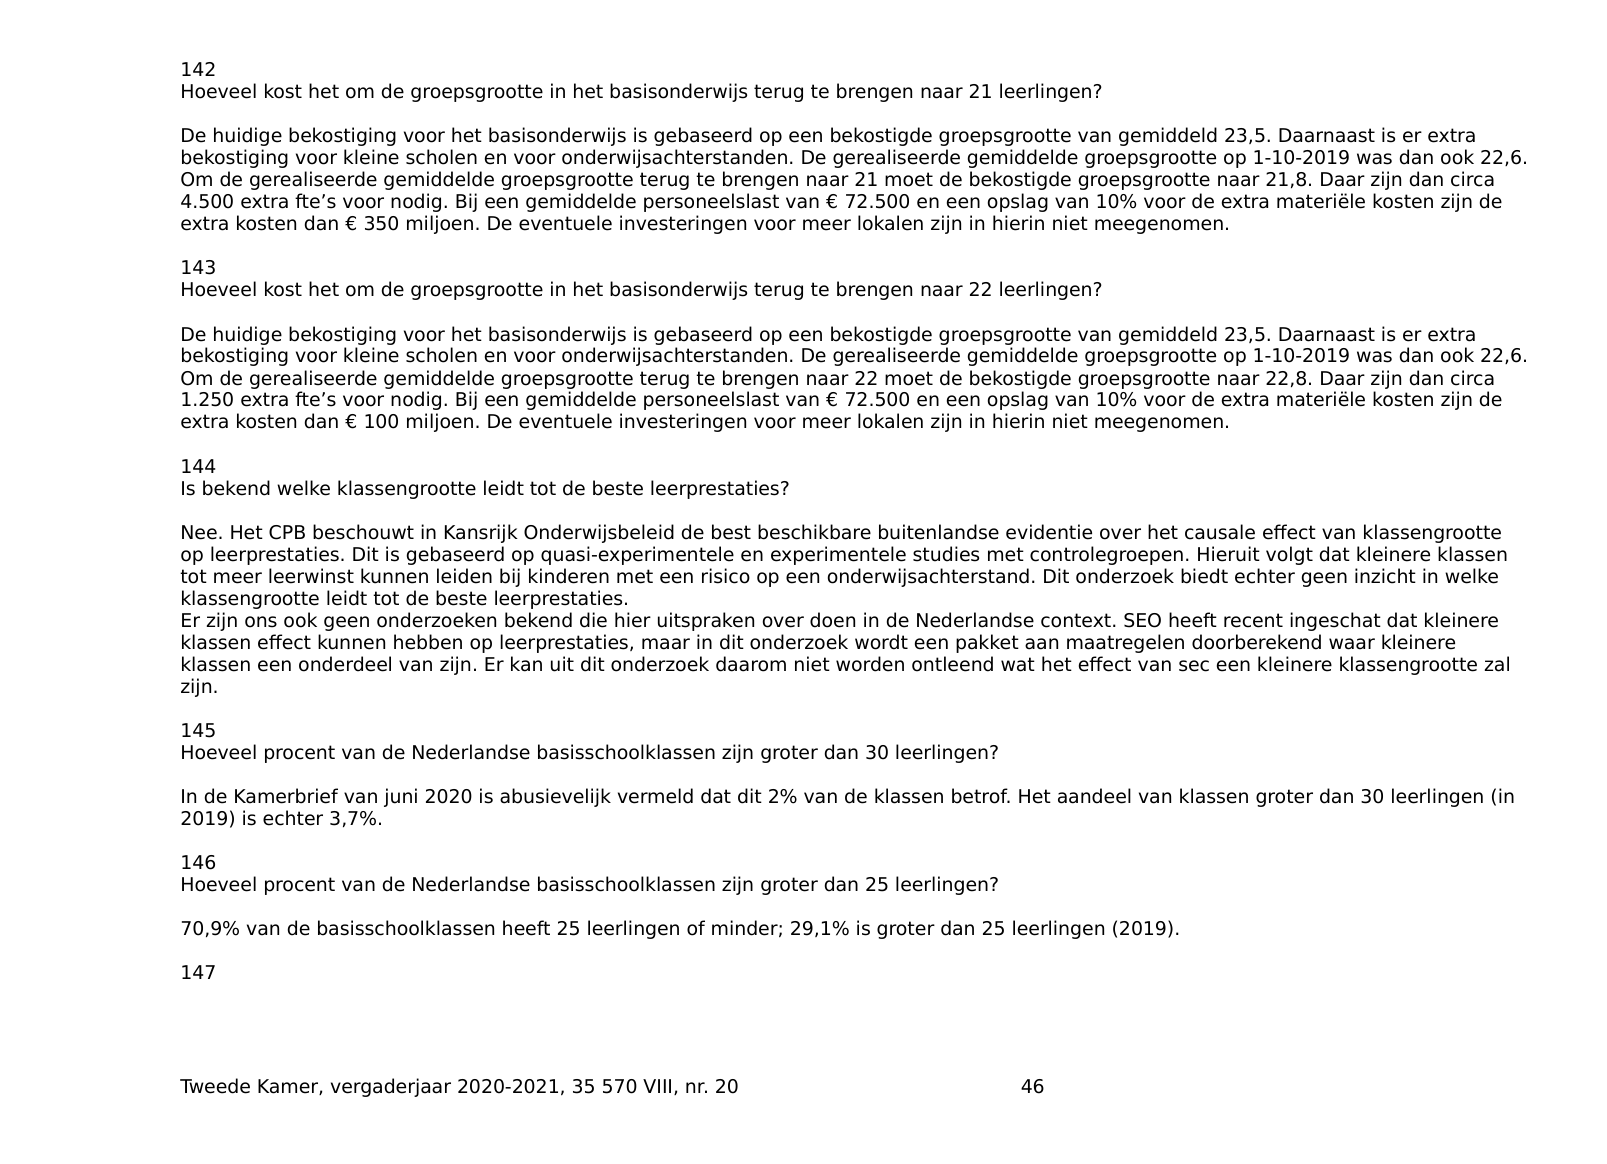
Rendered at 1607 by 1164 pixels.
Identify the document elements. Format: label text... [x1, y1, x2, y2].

text Hoeveel procent van de Nederlandse basisschoolklassen zijn groter dan 25 leerlingen? [180, 874, 1529, 896]
text De huidige bekostiging voor het basisonderwijs is gebaseerd op een bekostigde groepsgrootte van gemiddeld 23,5. Daarnaast is er extra bekostiging voor kleine scholen en voor onderwijsachterstanden. De gerealiseerde gemiddelde groepsgrootte op 1-10-2019 was dan ook 22,6. [180, 125, 1529, 169]
text De huidige bekostiging voor het basisonderwijs is gebaseerd op een bekostigde groepsgrootte van gemiddeld 23,5. Daarnaast is er extra bekostiging voor kleine scholen en voor onderwijsachterstanden. De gerealiseerde gemiddelde groepsgrootte op 1-10-2019 was dan ook 22,6. [180, 323, 1529, 367]
text Hoeveel kost het om de groepsgrootte in het basisonderwijs terug te brengen naar 22 leerlingen? [180, 279, 1529, 301]
text 70,9% van de basisschoolklassen heeft 25 leerlingen of minder; 29,1% is groter dan 25 leerlingen (2019). [180, 918, 1529, 940]
text Hoeveel procent van de Nederlandse basisschoolklassen zijn groter dan 30 leerlingen? [180, 742, 1529, 764]
text Hoeveel kost het om de groepsgrootte in het basisonderwijs terug te brengen naar 21 leerlingen? [180, 81, 1529, 103]
text 146 [180, 852, 1529, 874]
text Om de gerealiseerde gemiddelde groepsgrootte terug te brengen naar 22 moet de bekostigde groepsgrootte naar 22,8. Daar zijn dan circa 1.250 extra fte’s voor nodig. Bij een gemiddelde personeelslast van € 72.500 en een opslag van 10% voor de extra materiële kosten zijn de extra kosten dan € 100 miljoen. De eventuele investeringen voor meer lokalen zijn in hierin niet meegenomen. [180, 367, 1529, 433]
text Is bekend welke klassengrootte leidt tot de beste leerprestaties? [180, 477, 1529, 499]
text 147 [180, 962, 1529, 984]
text 142 [180, 59, 1529, 81]
text 145 [180, 720, 1529, 742]
text In de Kamerbrief van juni 2020 is abusievelijk vermeld dat dit 2% van de klassen betrof. Het aandeel van klassen groter dan 30 leerlingen (in 2019) is echter 3,7%. [180, 786, 1529, 830]
text 143 [180, 257, 1529, 279]
text Om de gerealiseerde gemiddelde groepsgrootte terug te brengen naar 21 moet de bekostigde groepsgrootte naar 21,8. Daar zijn dan circa 4.500 extra fte’s voor nodig. Bij een gemiddelde personeelslast van € 72.500 en een opslag van 10% voor de extra materiële kosten zijn de extra kosten dan € 350 miljoen. De eventuele investeringen voor meer lokalen zijn in hierin niet meegenomen. [180, 169, 1529, 235]
text Er zijn ons ook geen onderzoeken bekend die hier uitspraken over doen in de Nederlandse context. SEO heeft recent ingeschat dat kleinere klassen effect kunnen hebben op leerprestaties, maar in dit onderzoek wordt een pakket aan maatregelen doorberekend waar kleinere klassen een onderdeel van zijn. Er kan uit dit onderzoek daarom niet worden ontleend wat het effect van sec een kleinere klassengrootte zal zijn. [180, 609, 1529, 697]
text 144 [180, 456, 1529, 477]
text Nee. Het CPB beschouwt in Kansrijk Onderwijsbeleid de best beschikbare buitenlandse evidentie over het causale effect van klassengrootte op leerprestaties. Dit is gebaseerd op quasi-experimentele en experimentele studies met controlegroepen. Hieruit volgt dat kleinere klassen tot meer leerwinst kunnen leiden bij kinderen met een risico op een onderwijsachterstand. Dit onderzoek biedt echter geen inzicht in welke klassengrootte leidt tot de beste leerprestaties. [180, 522, 1529, 609]
